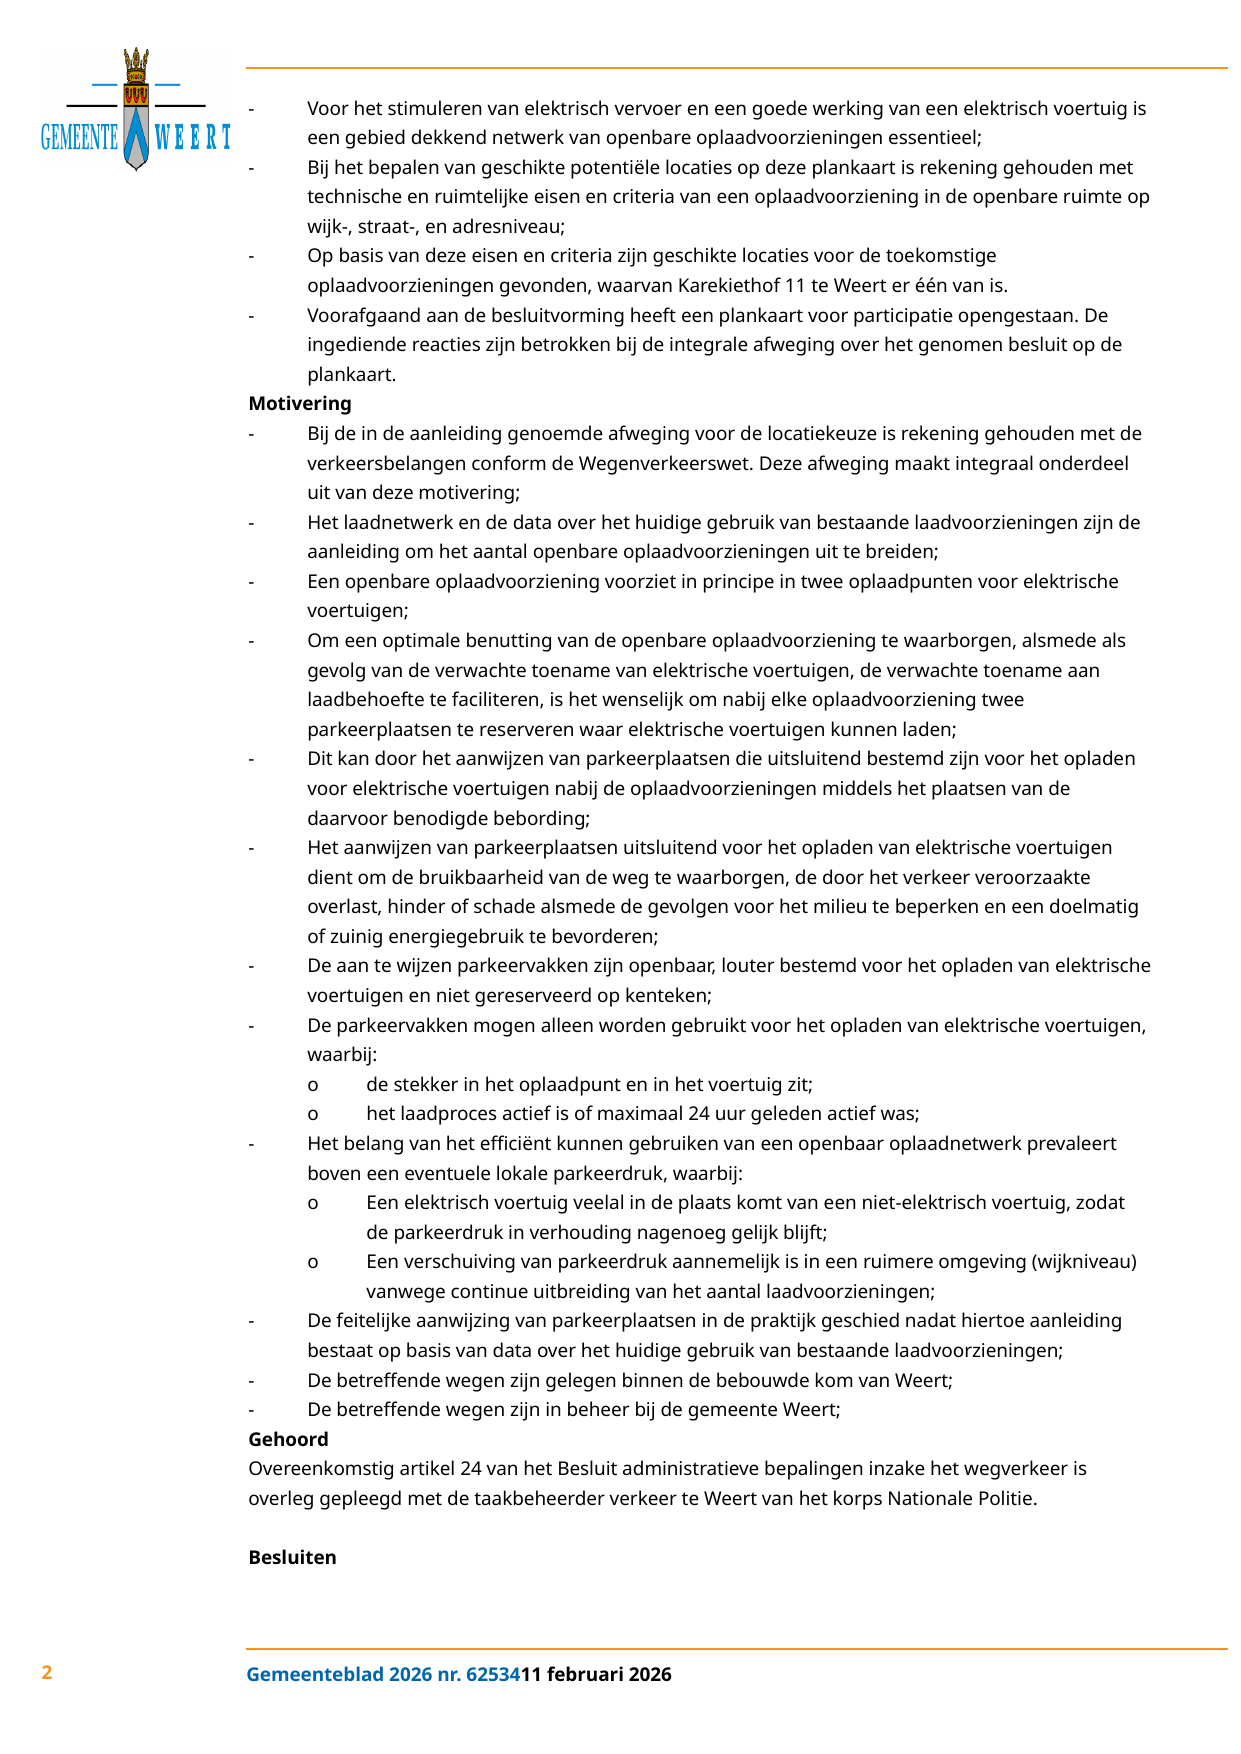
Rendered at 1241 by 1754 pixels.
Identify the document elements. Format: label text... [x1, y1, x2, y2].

list Bij het bepalen van geschikte potentiële locaties op deze plankaart is rekening gehouden met technische en ruimtelijke eisen en criteria van een oplaadvoorziening in de openbare ruimte op wijk-, straat-, en adresniveau; [248, 154, 1152, 239]
list De betreffende wegen zijn gelegen binnen de bebouwde kom van Weert; [248, 1367, 1152, 1393]
list de stekker in het oplaadpunt en in het voertuig zit; [307, 1071, 1152, 1097]
list Op basis van deze eisen en criteria zijn geschikte locaties voor de toekomstige oplaadvoorzieningen gevonden, waarvan Karekiethof 11 te Weert er één van is. [248, 243, 1152, 298]
list Voorafgaand aan de besluitvorming heeft een plankaart voor participatie opengestaan. De ingediende reacties zijn betrokken bij de integrale afweging over het genomen besluit op de plankaart. [248, 302, 1152, 387]
text Motivering [248, 391, 1152, 416]
list Het aanwijzen van parkeerplaatsen uitsluitend voor het opladen van elektrische voertuigen dient om de bruikbaarheid van de weg te waarborgen, de door het verkeer veroorzaakte overlast, hinder of schade alsmede de gevolgen voor het milieu te beperken en een doelmatig of zuinig energiegebruik te bevorderen; [248, 834, 1152, 949]
list De parkeervakken mogen alleen worden gebruikt voor het opladen van elektrische voertuigen, waarbij: [248, 1012, 1152, 1067]
list Dit kan door het aanwijzen van parkeerplaatsen die uitsluitend bestemd zijn voor het opladen voor elektrische voertuigen nabij de oplaadvoorzieningen middels het plaatsen van de daarvoor benodigde bebording; [248, 746, 1152, 831]
list Een verschuiving van parkeerdruk aannemelijk is in een ruimere omgeving (wijkniveau) vanwege continue uitbreiding van het aantal laadvoorzieningen; [307, 1248, 1152, 1304]
list Bij de in de aanleiding genoemde afweging voor de locatiekeuze is rekening gehouden met de verkeersbelangen conform de Wegenverkeerswet. Deze afweging maakt integraal onderdeel uit van deze motivering; [248, 420, 1152, 505]
list De betreffende wegen zijn in beheer bij de gemeente Weert; [248, 1396, 1152, 1422]
list De feitelijke aanwijzing van parkeerplaatsen in de praktijk geschied nadat hiertoe aanleiding bestaat op basis van data over het huidige gebruik van bestaande laadvoorzieningen; [248, 1308, 1152, 1363]
list Een openbare oplaadvoorziening voorziet in principe in twee oplaadpunten voor elektrische voertuigen; [248, 568, 1152, 623]
list Een elektrisch voertuig veelal in de plaats komt van een niet-elektrisch voertuig, zodat de parkeerdruk in verhouding nagenoeg gelijk blijft; [307, 1189, 1152, 1245]
list De aan te wijzen parkeervakken zijn openbaar, louter bestemd voor het opladen van elektrische voertuigen en niet gereserveerd op kenteken; [248, 953, 1152, 1008]
list Voor het stimuleren van elektrisch vervoer en een goede werking van een elektrisch voertuig is een gebied dekkend netwerk van openbare oplaadvoorzieningen essentieel; [248, 95, 1152, 150]
text Overeenkomstig artikel 24 van het Besluit administratieve bepalingen inzake het wegverkeer is overleg gepleegd met de taakbeheerder verkeer te Weert van het korps Nationale Politie. [248, 1456, 1152, 1511]
picture [41, 47, 231, 172]
text Gehoord [248, 1426, 1152, 1452]
list Het belang van het efficiënt kunnen gebruiken van een openbaar oplaadnetwerk prevaleert boven een eventuele lokale parkeerdruk, waarbij: [248, 1130, 1152, 1186]
list Het laadnetwerk en de data over het huidige gebruik van bestaande laadvoorzieningen zijn de aanleiding om het aantal openbare oplaadvoorzieningen uit te breiden; [248, 509, 1152, 564]
list het laadproces actief is of maximaal 24 uur geleden actief was; [307, 1101, 1152, 1126]
text Besluiten [248, 1544, 1152, 1570]
list Om een optimale benutting van de openbare oplaadvoorziening te waarborgen, alsmede als gevolg van de verwachte toename van elektrische voertuigen, de verwachte toename aan laadbehoefte te faciliteren, is het wenselijk om nabij elke oplaadvoorziening twee parkeerplaatsen te reserveren waar elektrische voertuigen kunnen laden; [248, 627, 1152, 742]
